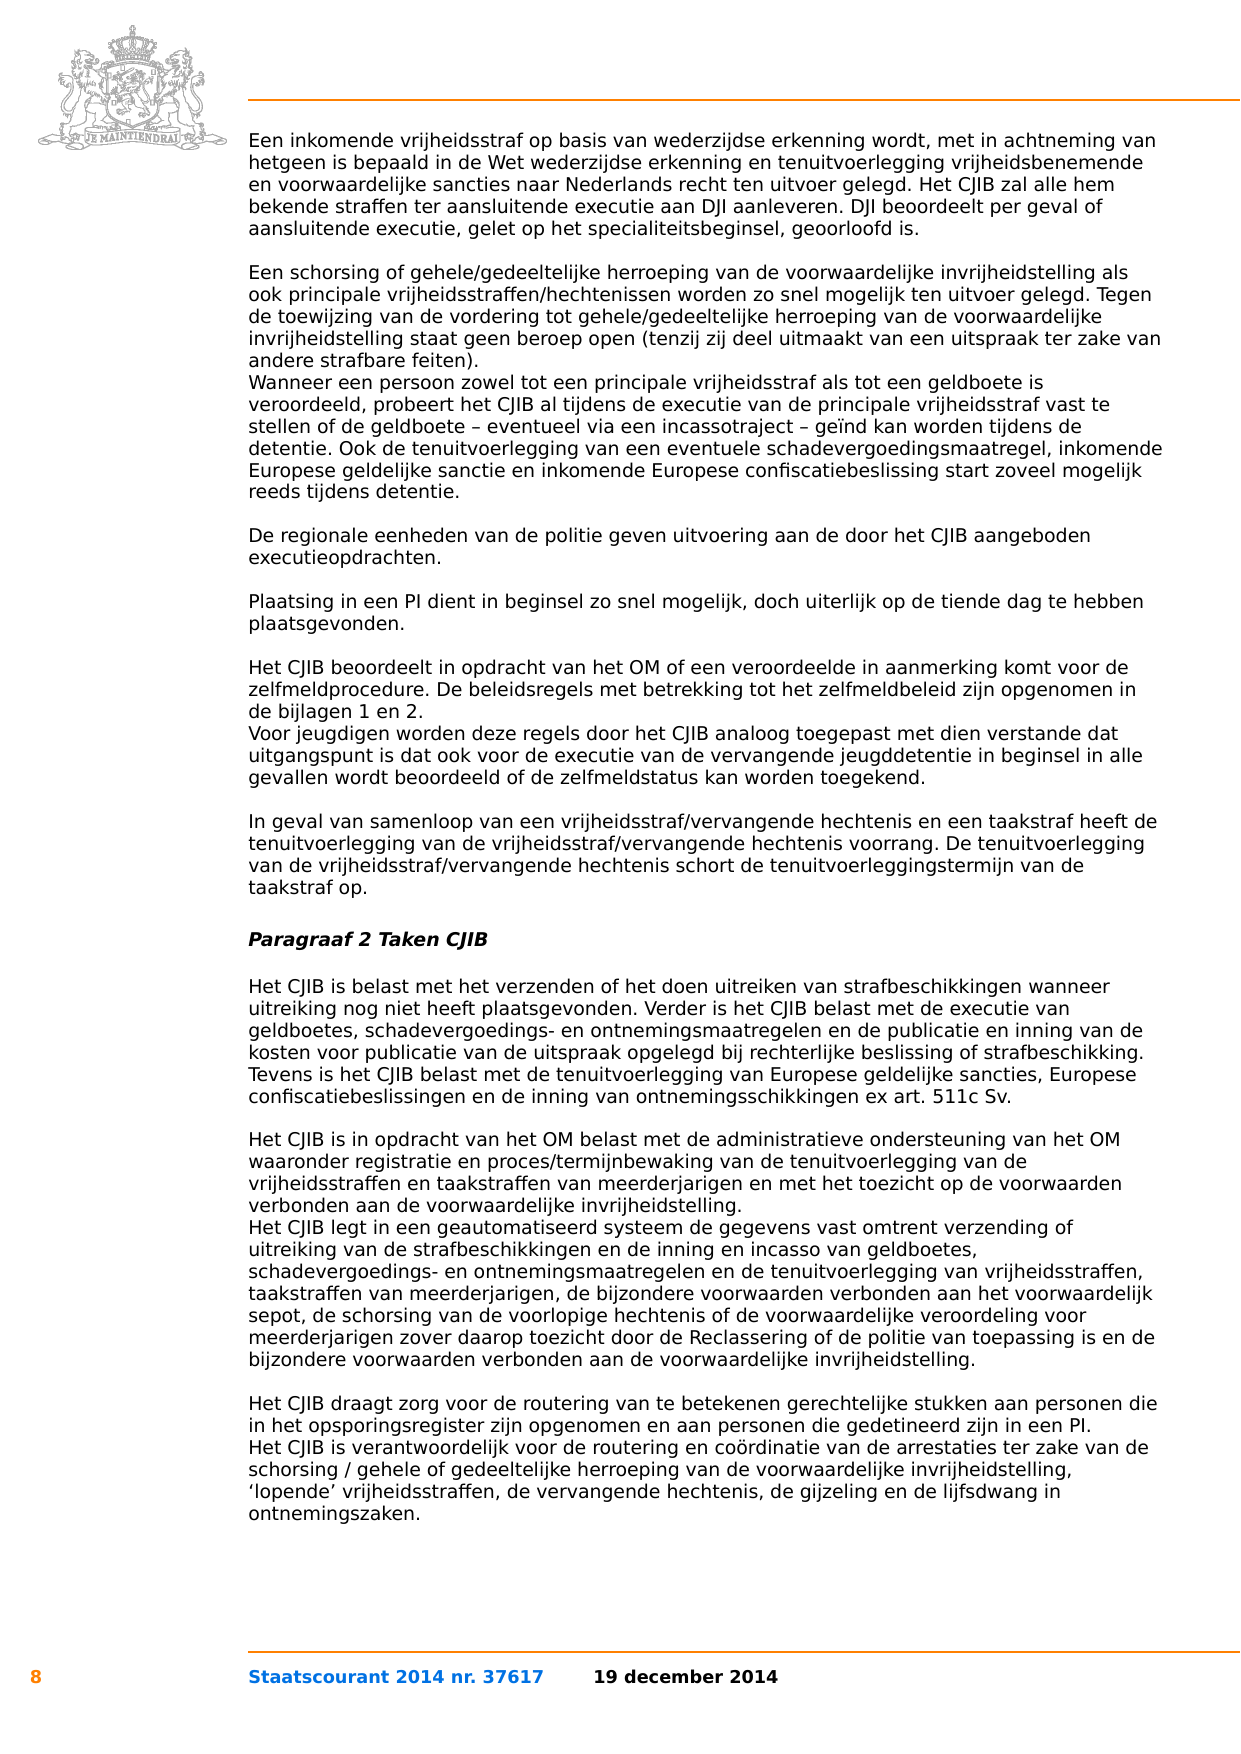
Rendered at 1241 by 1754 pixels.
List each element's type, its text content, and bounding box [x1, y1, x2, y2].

text Het CJIB draagt zorg voor de routering van te betekenen gerechtelijke stukken aan personen die in het opsporingsregister zijn opgenomen en aan personen die gedetineerd zijn in een PI. [248, 1393, 1163, 1437]
text Een inkomende vrijheidsstraf op basis van wederzijdse erkenning wordt, met in achtneming van hetgeen is bepaald in de Wet wederzijdse erkenning en tenuitvoerlegging vrijheidsbenemende en voorwaardelijke sancties naar Nederlands recht ten uitvoer gelegd. Het CJIB zal alle hem bekende straffen ter aansluitende executie aan DJI aanleveren. DJI beoordeelt per geval of aansluitende executie, gelet op het specialiteitsbeginsel, geoorloofd is. [248, 130, 1163, 240]
picture [38, 25, 227, 150]
text Het CJIB is belast met het verzenden of het doen uitreiken van strafbeschikkingen wanneer uitreiking nog niet heeft plaatsgevonden. Verder is het CJIB belast met de executie van geldboetes, schadevergoedings- en ontnemingsmaatregelen en de publicatie en inning van de kosten voor publicatie van de uitspraak opgelegd bij rechterlijke beslissing of strafbeschikking. Tevens is het CJIB belast met de tenuitvoerlegging van Europese geldelijke sancties, Europese confiscatiebeslissingen en de inning van ontnemingsschikkingen ex art. 511c Sv. [248, 976, 1163, 1107]
text Het CJIB is verantwoordelijk voor de routering en coördinatie van de arrestaties ter zake van de schorsing / gehele of gedeeltelijke herroeping van de voorwaardelijke invrijheidstelling, ‘lopende’ vrijheidsstraffen, de vervangende hechtenis, de gijzeling en de lijfsdwang in ontnemingszaken. [248, 1437, 1163, 1525]
text Het CJIB legt in een geautomatiseerd systeem de gegevens vast omtrent verzending of uitreiking van de strafbeschikkingen en de inning en incasso van geldboetes, schadevergoedings- en ontnemingsmaatregelen en de tenuitvoerlegging van vrijheidsstraffen, taakstraffen van meerderjarigen, de bijzondere voorwaarden verbonden aan het voorwaardelijk sepot, de schorsing van de voorlopige hechtenis of de voorwaardelijke veroordeling voor meerderjarigen zover daarop toezicht door de Reclassering of de politie van toepassing is en de bijzondere voorwaarden verbonden aan de voorwaardelijke invrijheidstelling. [248, 1217, 1163, 1371]
text Het CJIB beoordeelt in opdracht van het OM of een veroordeelde in aanmerking komt voor de zelfmeldprocedure. De beleidsregels met betrekking tot het zelfmeldbeleid zijn opgenomen in de bijlagen 1 en 2. [248, 657, 1163, 723]
text Plaatsing in een PI dient in beginsel zo snel mogelijk, doch uiterlijk op de tiende dag te hebben plaatsgevonden. [248, 591, 1163, 635]
text Wanneer een persoon zowel tot een principale vrijheidsstraf als tot een geldboete is veroordeeld, probeert het CJIB al tijdens de executie van de principale vrijheidsstraf vast te stellen of de geldboete – eventueel via een incassotraject – geïnd kan worden tijdens de detentie. Ook de tenuitvoerlegging van een eventuele schadevergoedingsmaatregel, inkomende Europese geldelijke sanctie en inkomende Europese confiscatiebeslissing start zoveel mogelijk reeds tijdens detentie. [248, 372, 1163, 503]
text Een schorsing of gehele/gedeeltelijke herroeping van de voorwaardelijke invrijheidstelling als ook principale vrijheidsstraffen/hechtenissen worden zo snel mogelijk ten uitvoer gelegd. Tegen de toewijzing van de vordering tot gehele/gedeeltelijke herroeping van de voorwaardelijke invrijheidstelling staat geen beroep open (tenzij zij deel uitmaakt van een uitspraak ter zake van andere strafbare feiten). [248, 262, 1163, 372]
subtitle Paragraaf 2 Taken CJIB [248, 929, 1163, 951]
text Voor jeugdigen worden deze regels door het CJIB analoog toegepast met dien verstande dat uitgangspunt is dat ook voor de executie van de vervangende jeugddetentie in beginsel in alle gevallen wordt beoordeeld of de zelfmeldstatus kan worden toegekend. [248, 723, 1163, 789]
text De regionale eenheden van de politie geven uitvoering aan de door het CJIB aangeboden executieopdrachten. [248, 525, 1163, 569]
text Het CJIB is in opdracht van het OM belast met de administratieve ondersteuning van het OM waaronder registratie en proces/termijnbewaking van de tenuitvoerlegging van de vrijheidsstraffen en taakstraffen van meerderjarigen en met het toezicht op de voorwaarden verbonden aan de voorwaardelijke invrijheidstelling. [248, 1129, 1163, 1217]
text In geval van samenloop van een vrijheidsstraf/vervangende hechtenis en een taakstraf heeft de tenuitvoerlegging van de vrijheidsstraf/vervangende hechtenis voorrang. De tenuitvoerlegging van de vrijheidsstraf/vervangende hechtenis schort de tenuitvoerleggingstermijn van de taakstraf op. [248, 811, 1163, 899]
